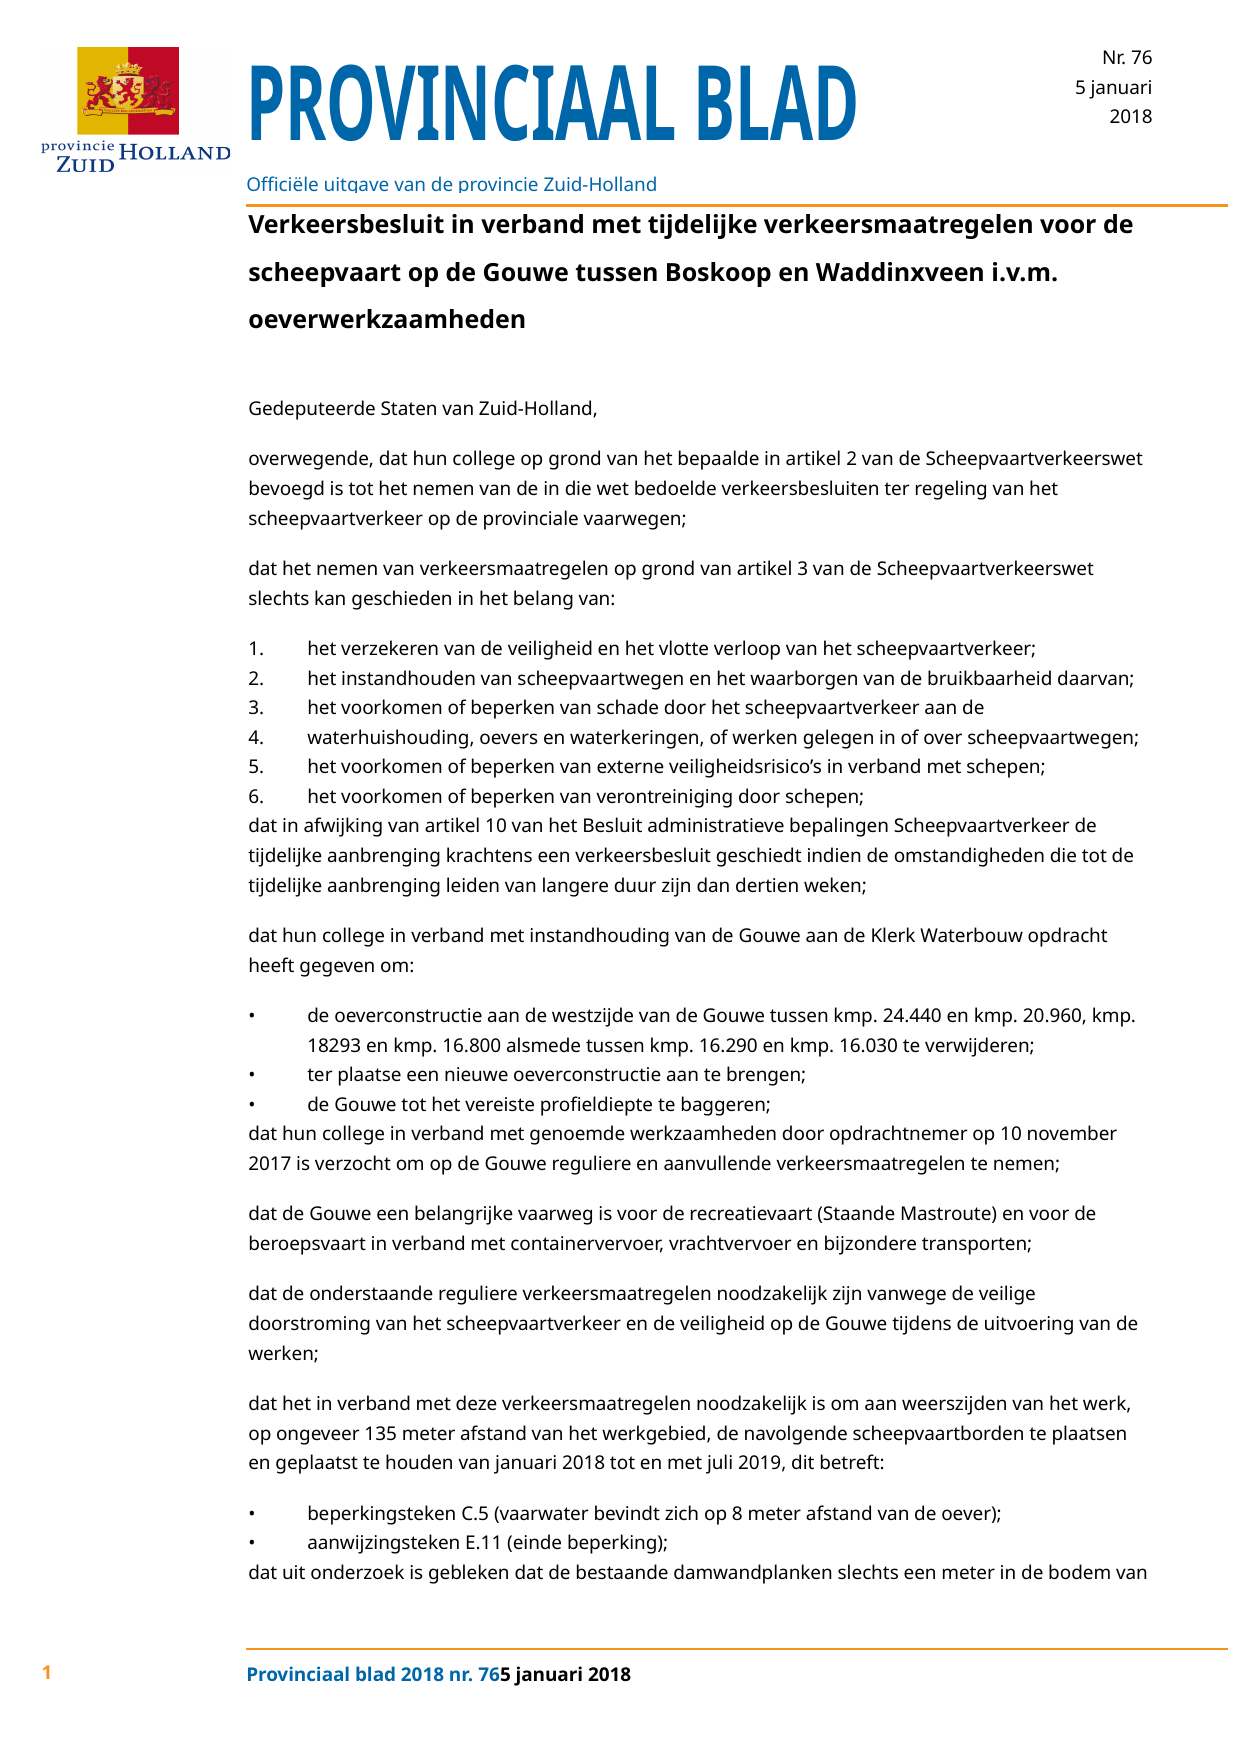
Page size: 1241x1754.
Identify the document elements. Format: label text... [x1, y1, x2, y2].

text dat de Gouwe een belangrijke vaarweg is voor de recreatievaart (Staande Mastroute) en voor de beroepsvaart in verband met containervervoer, vrachtvervoer en bijzondere transporten; [248, 1201, 1152, 1256]
text Verkeersbesluit in verband met tijdelijke verkeersmaatregelen voor de scheepvaart op de Gouwe tussen Boskoop en Waddinxveen i.v.m. oeverwerkzaamheden [248, 207, 1152, 336]
text dat hun college in verband met genoemde werkzaamheden door opdrachtnemer op 10 november 2017 is verzocht om op de Gouwe reguliere en aanvullende verkeersmaatregelen te nemen; [248, 1121, 1152, 1176]
text dat in afwijking van artikel 10 van het Besluit administratieve bepalingen Scheepvaartverkeer de tijdelijke aanbrenging krachtens een verkeersbesluit geschiedt indien de omstandigheden die tot de tijdelijke aanbrenging leiden van langere duur zijn dan dertien weken; [248, 813, 1152, 897]
list het voorkomen of beperken van verontreiniging door schepen; [248, 783, 1152, 809]
text Gedeputeerde Staten van Zuid-Holland, [248, 395, 1152, 421]
list waterhuishouding, oevers en waterkeringen, of werken gelegen in of over scheepvaartwegen; [248, 724, 1152, 749]
text dat het in verband met deze verkeersmaatregelen noodzakelijk is om aan weerszijden van het werk, op ongeveer 135 meter afstand van het werkgebied, de navolgende scheepvaartborden te plaatsen en geplaatst te houden van januari 2018 tot en met juli 2019, dit betreft: [248, 1390, 1152, 1475]
list het voorkomen of beperken van schade door het scheepvaartverkeer aan de [248, 694, 1152, 720]
list het verzekeren van de veiligheid en het vlotte verloop van het scheepvaartverkeer; [248, 635, 1152, 661]
text overwegende, dat hun college op grond van het bepaalde in artikel 2 van de Scheepvaartverkeerswet bevoegd is tot het nemen van de in die wet bedoelde verkeersbesluiten ter regeling van het scheepvaartverkeer op de provinciale vaarwegen; [248, 446, 1152, 530]
text dat de onderstaande reguliere verkeersmaatregelen noodzakelijk zijn vanwege de veilige doorstroming van het scheepvaartverkeer en de veiligheid op de Gouwe tijdens de uitvoering van de werken; [248, 1281, 1152, 1365]
list het voorkomen of beperken van externe veiligheidsrisico’s in verband met schepen; [248, 753, 1152, 779]
text dat hun college in verband met instandhouding van de Gouwe aan de Klerk Waterbouw opdracht heeft gegeven om: [248, 922, 1152, 977]
text dat uit onderzoek is gebleken dat de bestaande damwandplanken slechts een meter in de bodem van [248, 1559, 1152, 1584]
picture [41, 47, 231, 172]
list het instandhouden van scheepvaartwegen en het waarborgen van de bruikbaarheid daarvan; [248, 665, 1152, 690]
list beperkingsteken C.5 (vaarwater bevindt zich op 8 meter afstand van de oever); [248, 1500, 1152, 1525]
list ter plaatse een nieuwe oeverconstructie aan te brengen; [248, 1061, 1152, 1087]
list aanwijzingsteken E.11 (einde beperking); [248, 1529, 1152, 1555]
list de Gouwe tot het vereiste profieldiepte te baggeren; [248, 1091, 1152, 1117]
list de oeverconstructie aan de westzijde van de Gouwe tussen kmp. 24.440 en kmp. 20.960, kmp. 18293 en kmp. 16.800 alsmede tussen kmp. 16.290 en kmp. 16.030 te verwijderen; [248, 1002, 1152, 1057]
text dat het nemen van verkeersmaatregelen op grond van artikel 3 van de Scheepvaartverkeerswet slechts kan geschieden in het belang van: [248, 555, 1152, 610]
